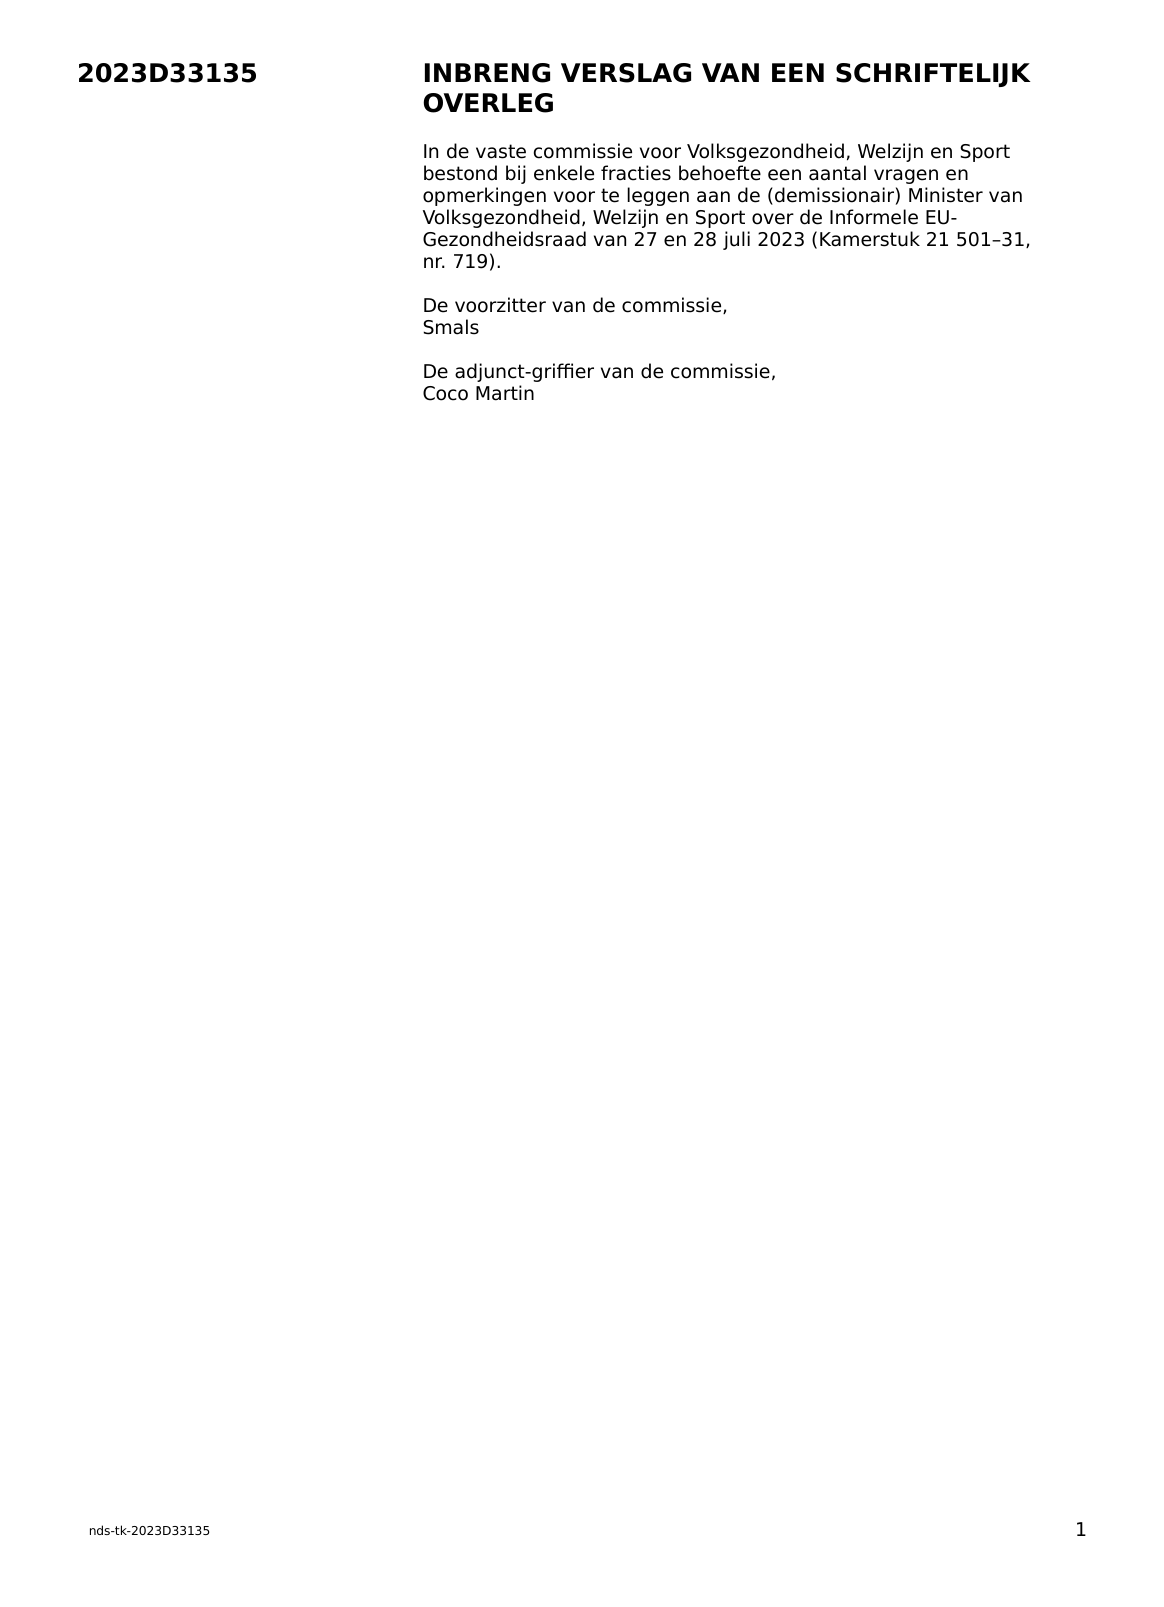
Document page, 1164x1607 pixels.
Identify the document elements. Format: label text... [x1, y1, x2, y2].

text nds-tk-2023D33135 [88, 1524, 323, 1538]
text De voorzitter van de commissie, [422, 295, 1087, 317]
text 2023D33135 INBRENG VERSLAG VAN EEN SCHRIFTELIJK OVERLEG [77, 59, 1087, 118]
text In de vaste commissie voor Volksgezondheid, Welzijn en Sport bestond bij enkele fracties behoefte een aantal vragen en opmerkingen voor te leggen aan de (demissionair) Minister van Volksgezondheid, Welzijn en Sport over de Informele EU-Gezondheidsraad van 27 en 28 juli 2023 (Kamerstuk 21 501–31, nr. 719). [422, 141, 1087, 272]
text Smals [422, 317, 1087, 339]
text De adjunct-griffier van de commissie, [422, 361, 1087, 383]
text Coco Martin [422, 383, 1087, 405]
